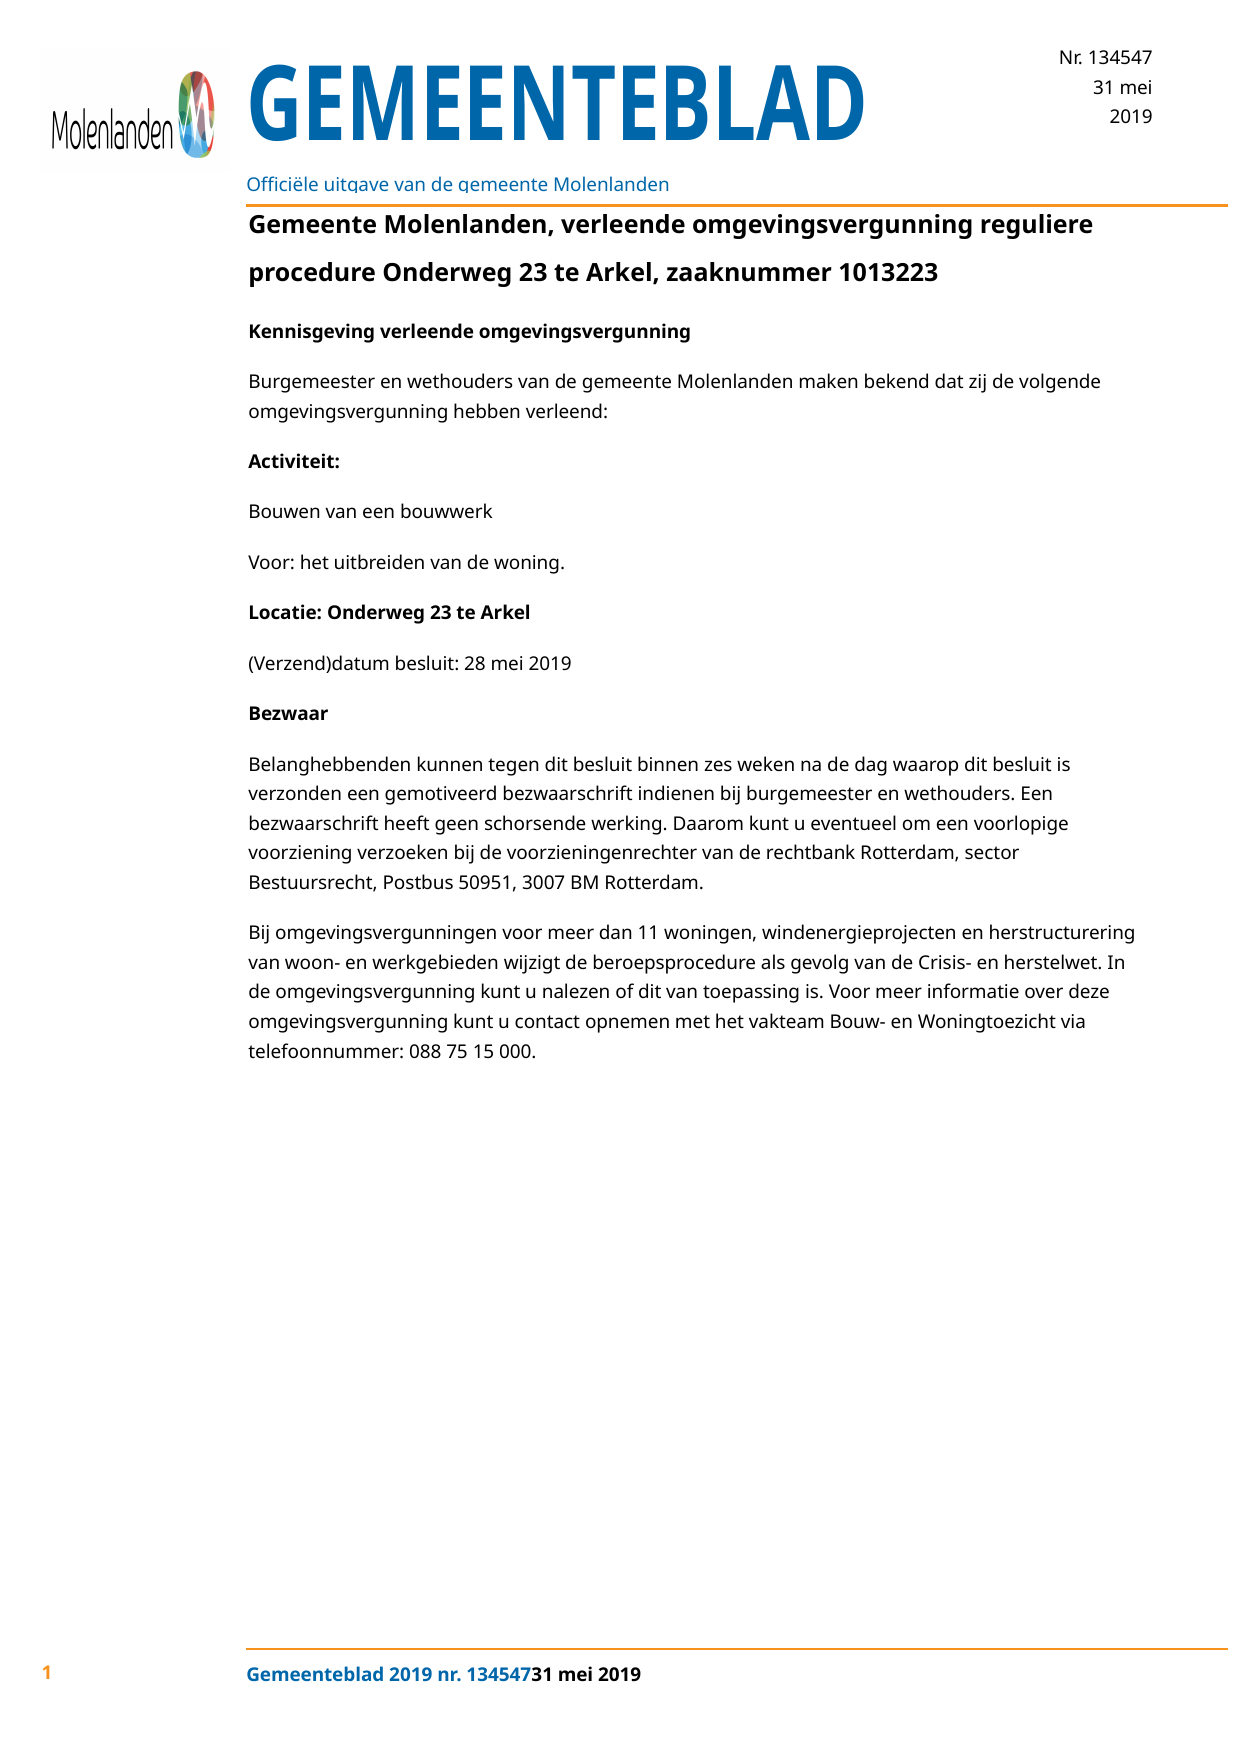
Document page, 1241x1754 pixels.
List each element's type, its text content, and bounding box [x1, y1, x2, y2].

text Activiteit: [248, 448, 1152, 474]
text Bij omgevingsvergunningen voor meer dan 11 woningen, windenergieprojecten en herstructurering van woon- en werkgebieden wijzigt de beroepsprocedure als gevolg van de Crisis- en herstelwet. In de omgevingsvergunning kunt u nalezen of dit van toepassing is. Voor meer informatie over deze omgevingsvergunning kunt u contact opnemen met het vakteam Bouw- en Woningtoezicht via telefoonnummer: 088 75 15 000. [248, 919, 1152, 1064]
text Kennisgeving verleende omgevingsvergunning [248, 318, 1152, 344]
picture [41, 47, 231, 172]
text Gemeente Molenlanden, verleende omgevingsvergunning reguliere procedure Onderweg 23 te Arkel, zaaknummer 1013223 [248, 207, 1152, 288]
text Bouwen van een bouwwerk [248, 499, 1152, 524]
text Voor: het uitbreiden van de woning. [248, 549, 1152, 575]
text (Verzend)datum besluit: 28 mei 2019 [248, 650, 1152, 676]
text Belanghebbenden kunnen tegen dit besluit binnen zes weken na de dag waarop dit besluit is verzonden een gemotiveerd bezwaarschrift indienen bij burgemeester en wethouders. Een bezwaarschrift heeft geen schorsende werking. Daarom kunt u eventueel om een voorlopige voorziening verzoeken bij de voorzieningenrechter van de rechtbank Rotterdam, sector Bestuursrecht, Postbus 50951, 3007 BM Rotterdam. [248, 751, 1152, 895]
text Bezwaar [248, 700, 1152, 726]
text Locatie: Onderweg 23 te Arkel [248, 599, 1152, 625]
text Burgemeester en wethouders van de gemeente Molenlanden maken bekend dat zij de volgende omgevingsvergunning hebben verleend: [248, 368, 1152, 424]
